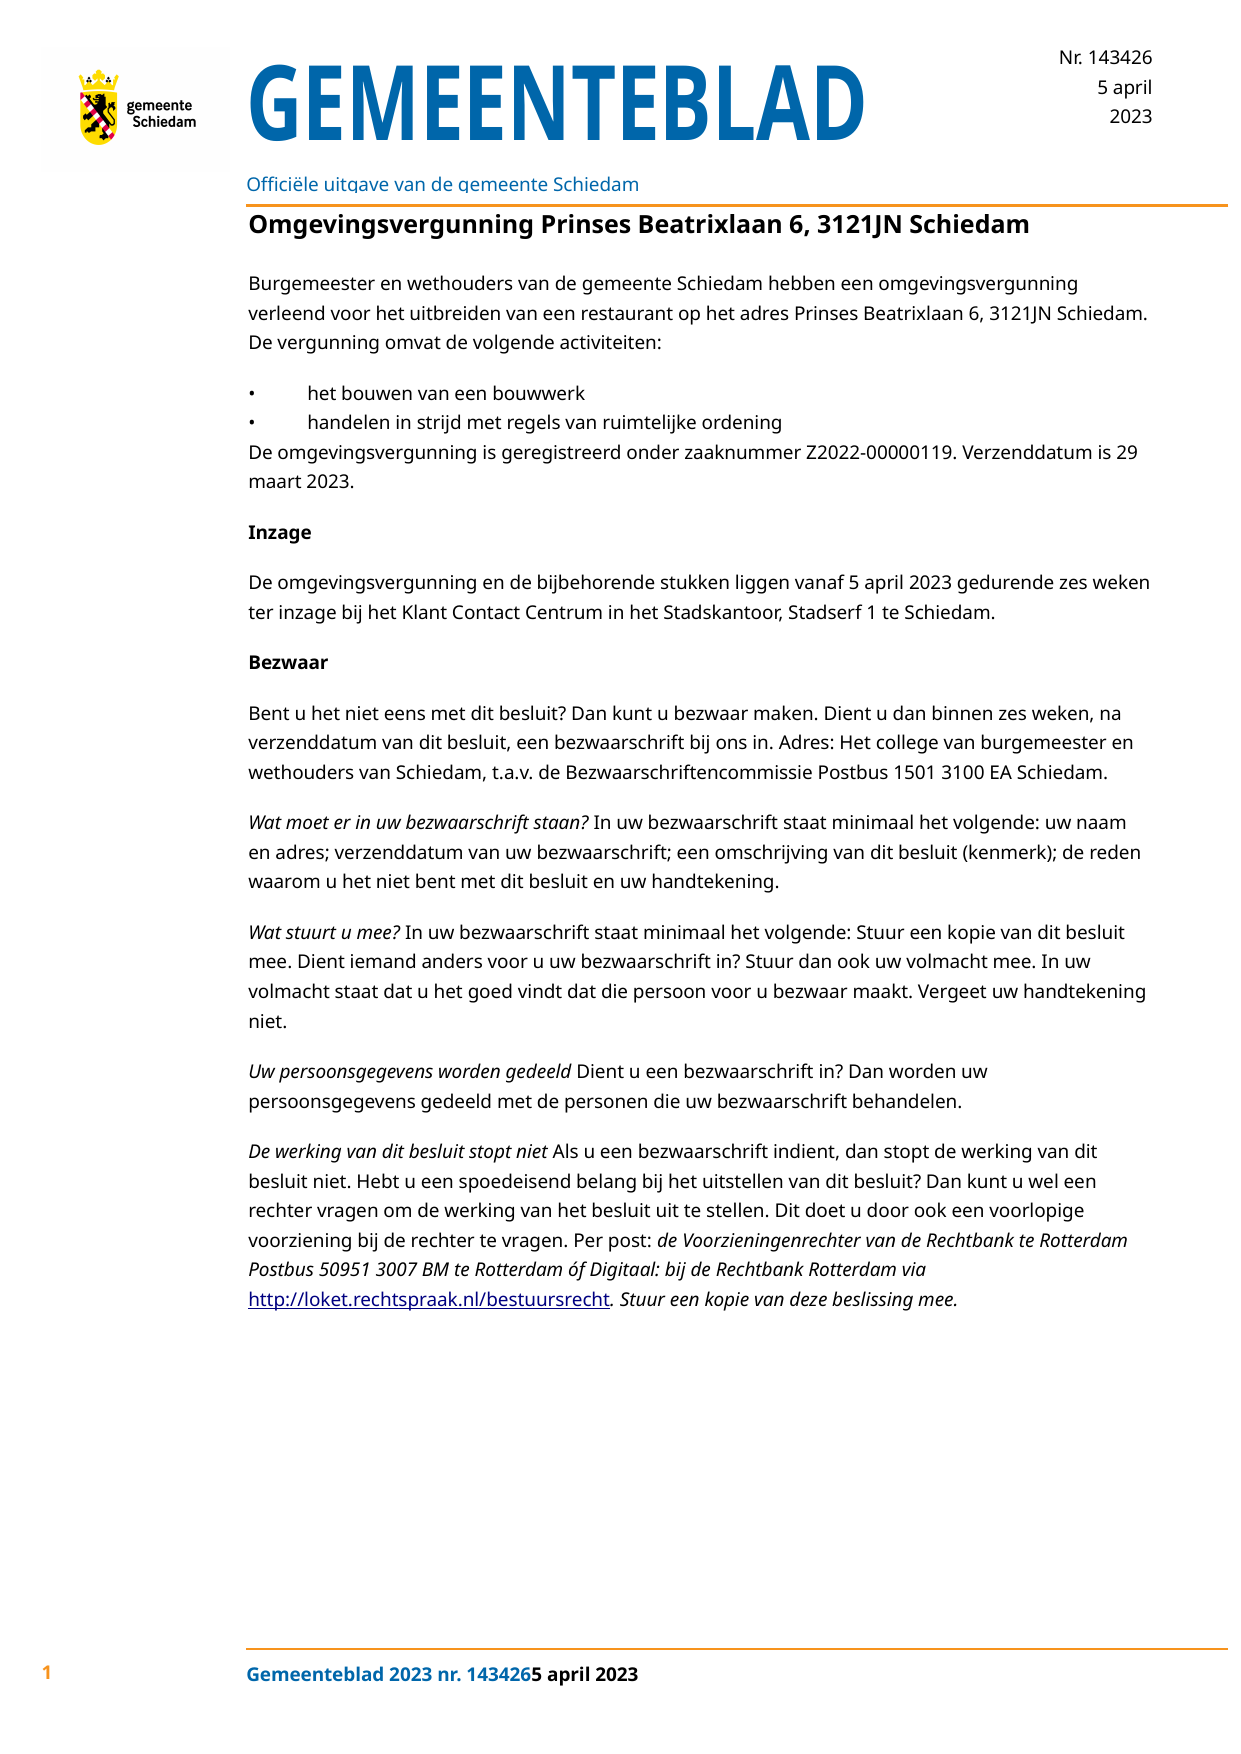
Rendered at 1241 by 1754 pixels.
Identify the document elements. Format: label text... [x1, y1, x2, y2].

text Bent u het niet eens met dit besluit? Dan kunt u bezwaar maken. Dient u dan binnen zes weken, na verzenddatum van dit besluit, een bezwaarschrift bij ons in. Adres: Het college van burgemeester en wethouders van Schiedam, t.a.v. de Bezwaarschriftencommissie Postbus 1501 3100 EA Schiedam. [248, 700, 1152, 785]
text Inzage [248, 519, 1152, 545]
text De omgevingsvergunning en de bijbehorende stukken liggen vanaf 5 april 2023 gedurende zes weken ter inzage bij het Klant Contact Centrum in het Stadskantoor, Stadserf 1 te Schiedam. [248, 569, 1152, 625]
list handelen in strijd met regels van ruimtelijke ordening [248, 409, 1152, 435]
picture [41, 47, 231, 172]
text Uw persoonsgegevens worden gedeeld Dient u een bezwaarschrift in? Dan worden uw persoonsgegevens gedeeld met de personen die uw bezwaarschrift behandelen. [248, 1058, 1152, 1113]
text De omgevingsvergunning is geregistreerd onder zaaknummer Z2022-00000119. Verzenddatum is 29 maart 2023. [248, 439, 1152, 494]
text Bezwaar [248, 649, 1152, 675]
text Wat moet er in uw bezwaarschrift staan? In uw bezwaarschrift staat minimaal het volgende: uw naam en adres; verzenddatum van uw bezwaarschrift; een omschrijving van dit besluit (kenmerk); de reden waarom u het niet bent met dit besluit en uw handtekening. [248, 809, 1152, 894]
text De werking van dit besluit stopt niet Als u een bezwaarschrift indient, dan stopt de werking van dit besluit niet. Hebt u een spoedeisend belang bij het uitstellen van dit besluit? Dan kunt u wel een rechter vragen om de werking van het besluit uit te stellen. Dit doet u door ook een voorlopige voorziening bij de rechter te vragen. Per post: de Voorzieningenrechter van de Rechtbank te Rotterdam Postbus 50951 3007 BM te Rotterdam óf Digitaal: bij de Rechtbank Rotterdam via http://loket.rechtspraak.nl/bestuursrecht. Stuur een kopie van deze beslissing mee. [248, 1138, 1152, 1312]
text Omgevingsvergunning Prinses Beatrixlaan 6, 3121JN Schiedam [248, 207, 1152, 241]
list het bouwen van een bouwwerk [248, 380, 1152, 406]
text Wat stuurt u mee? In uw bezwaarschrift staat minimaal het volgende: Stuur een kopie van dit besluit mee. Dient iemand anders voor u uw bezwaarschrift in? Stuur dan ook uw volmacht mee. In uw volmacht staat dat u het goed vindt dat die persoon voor u bezwaar maakt. Vergeet uw handtekening niet. [248, 919, 1152, 1033]
text Burgemeester en wethouders van de gemeente Schiedam hebben een omgevingsvergunning verleend voor het uitbreiden van een restaurant op het adres Prinses Beatrixlaan 6, 3121JN Schiedam. De vergunning omvat de volgende activiteiten: [248, 270, 1152, 355]
